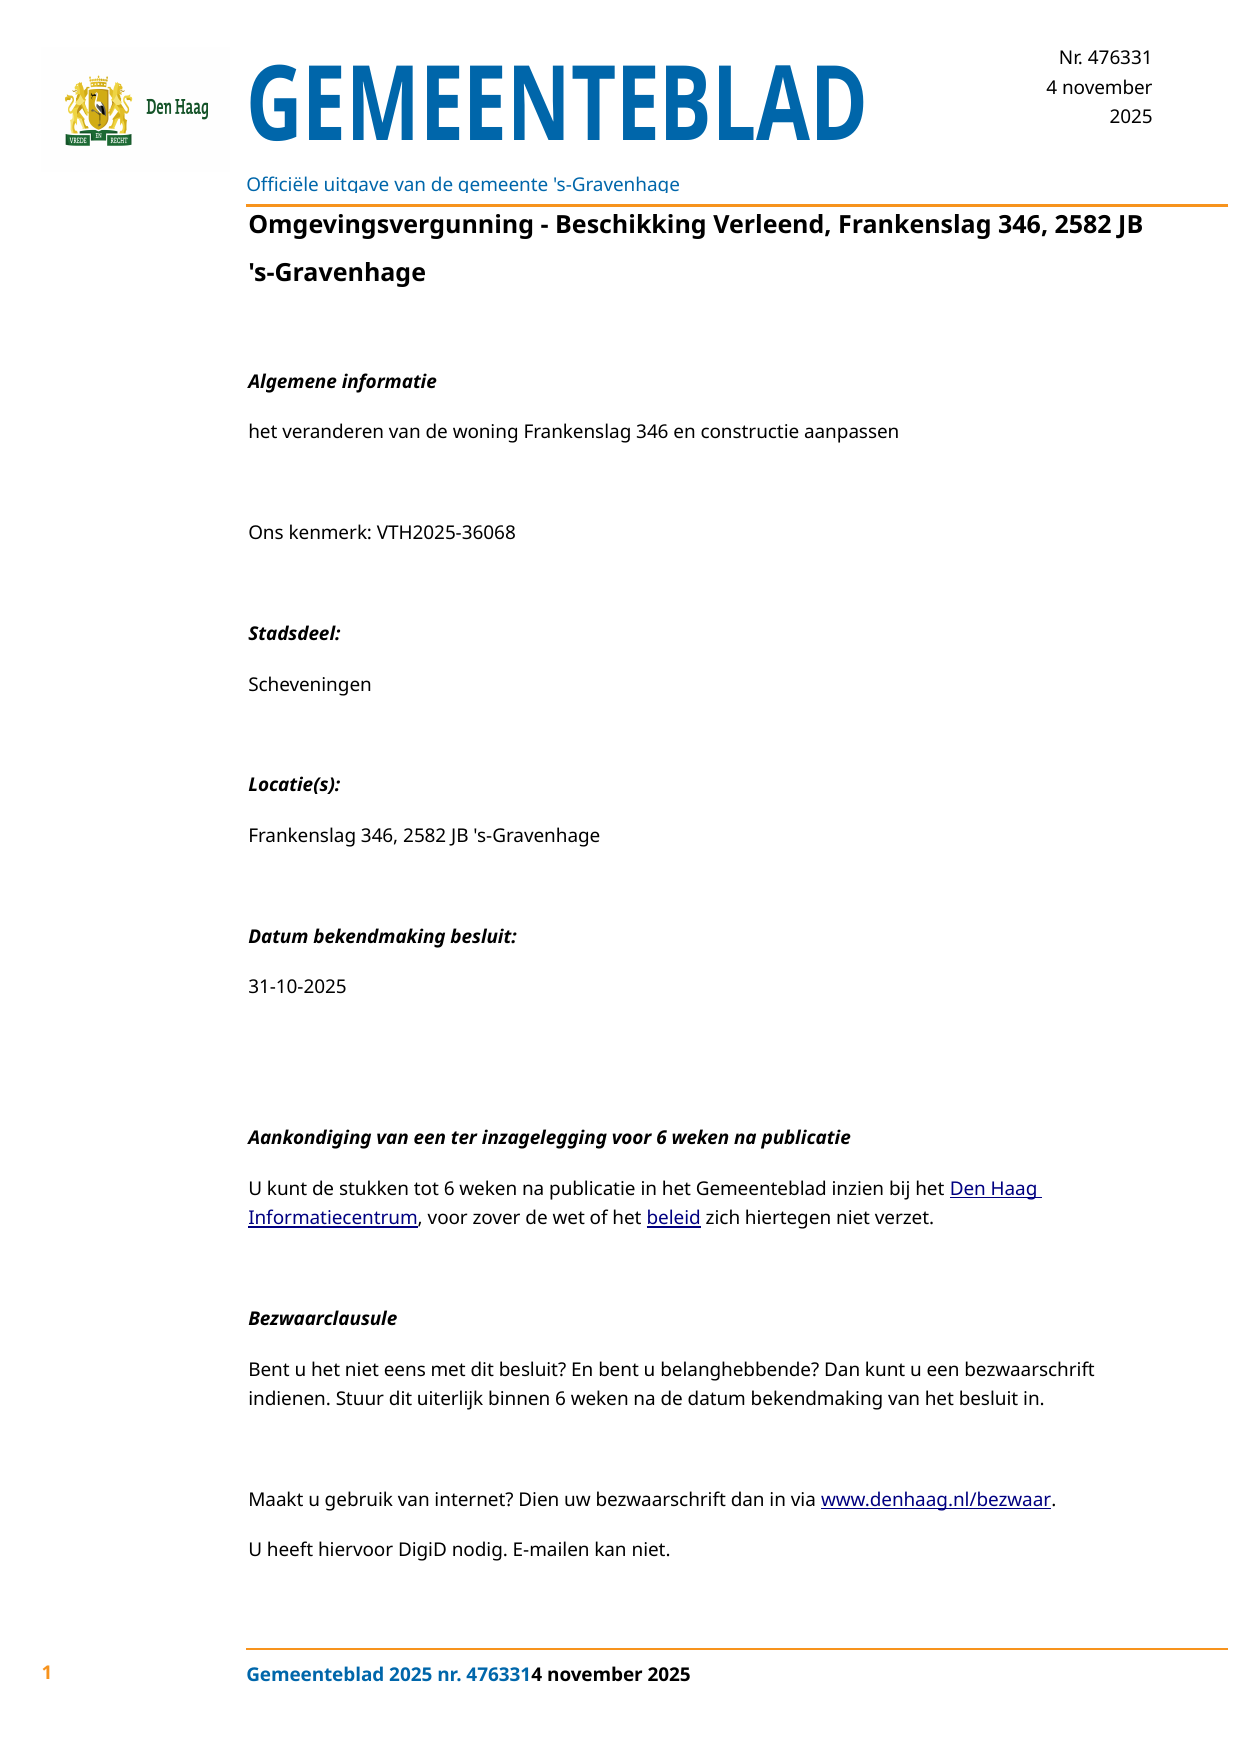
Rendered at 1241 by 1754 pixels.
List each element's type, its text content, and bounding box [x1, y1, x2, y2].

text Stadsdeel: [248, 620, 1152, 646]
text Aankondiging van een ter inzagelegging voor 6 weken na publicatie [248, 1124, 1152, 1150]
text U heeft hiervoor DigiD nodig. E-mailen kan niet. [248, 1537, 1152, 1562]
text U kunt de stukken tot 6 weken na publicatie in het Gemeenteblad inzien bij het Den Haag Informatiecentrum, voor zover de wet of het beleid zich hiertegen niet verzet. [248, 1175, 1152, 1230]
text Locatie(s): [248, 772, 1152, 797]
text Datum bekendmaking besluit: [248, 923, 1152, 949]
text 31-10-2025 [248, 973, 1152, 999]
text Ons kenmerk: VTH2025-36068 [248, 519, 1152, 545]
text Bent u het niet eens met dit besluit? En bent u belanghebbende? Dan kunt u een bezwaarschrift indienen. Stuur dit uiterlijk binnen 6 weken na de datum bekendmaking van het besluit in. [248, 1356, 1152, 1411]
text Bezwaarclausule [248, 1305, 1152, 1331]
text Frankenslag 346, 2582 JB 's-Gravenhage [248, 822, 1152, 848]
picture [41, 47, 231, 172]
text Omgevingsvergunning - Beschikking Verleend, Frankenslag 346, 2582 JB 's-Gravenhage [248, 207, 1152, 288]
text Algemene informatie [248, 368, 1152, 394]
text Maakt u gebruik van internet? Dien uw bezwaarschrift dan in via www.denhaag.nl/bezwaar. [248, 1486, 1152, 1512]
text het veranderen van de woning Frankenslag 346 en constructie aanpassen [248, 419, 1152, 444]
text Scheveningen [248, 671, 1152, 697]
